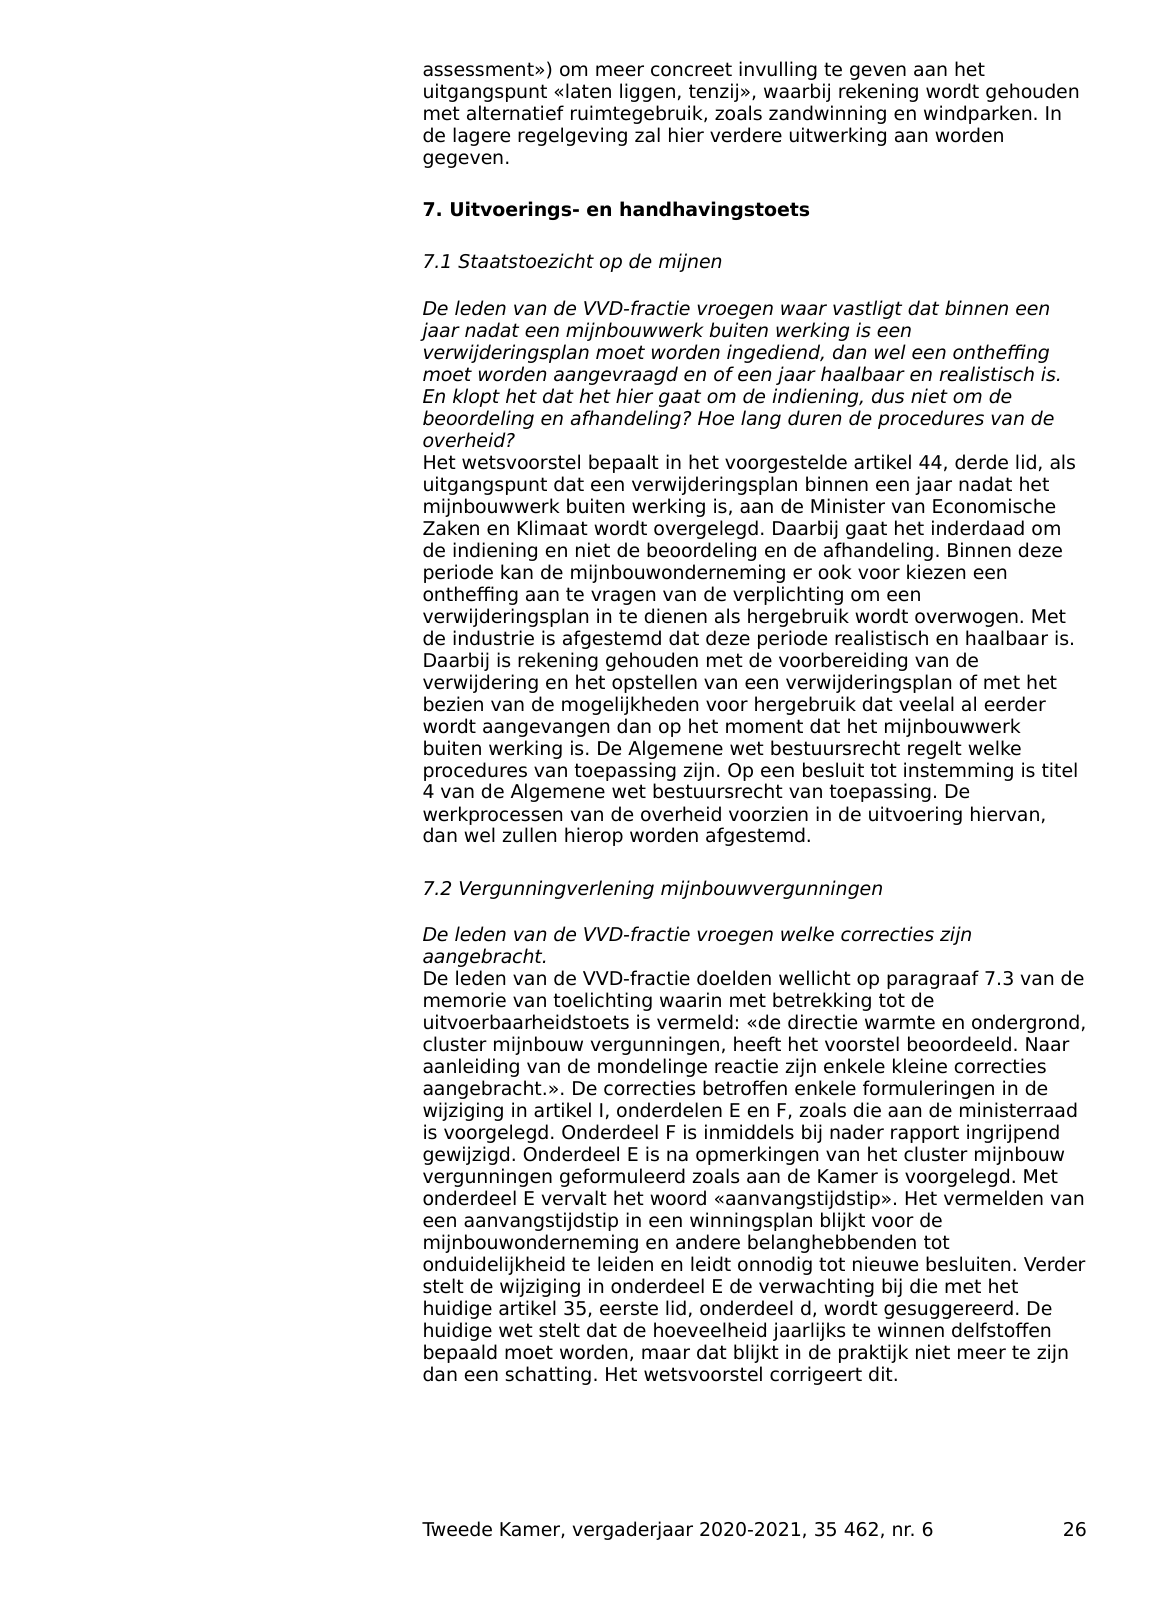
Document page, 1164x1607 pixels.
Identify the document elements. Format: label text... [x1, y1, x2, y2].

text De leden van de VVD-fractie vroegen welke correcties zijn aangebracht. [422, 924, 1087, 968]
text De leden van de VVD-fractie doelden wellicht op paragraaf 7.3 van de memorie van toelichting waarin met betrekking tot de uitvoerbaarheidstoets is vermeld: «de directie warmte en ondergrond, cluster mijnbouw vergunningen, heeft het voorstel beoordeeld. Naar aanleiding van de mondelinge reactie zijn enkele kleine correcties aangebracht.». De correcties betroffen enkele formuleringen in de wijziging in artikel I, onderdelen E en F, zoals die aan de ministerraad is voorgelegd. Onderdeel F is inmiddels bij nader rapport ingrijpend gewijzigd. Onderdeel E is na opmerkingen van het cluster mijnbouw vergunningen geformuleerd zoals aan de Kamer is voorgelegd. Met onderdeel E vervalt het woord «aanvangstijdstip». Het vermelden van een aanvangstijdstip in een winningsplan blijkt voor de mijnbouwonderneming en andere belanghebbenden tot onduidelijkheid te leiden en leidt onnodig tot nieuwe besluiten. Verder stelt de wijziging in onderdeel E de verwachting bij die met het huidige artikel 35, eerste lid, onderdeel d, wordt gesuggereerd. De huidige wet stelt dat de hoeveelheid jaarlijks te winnen delfstoffen bepaald moet worden, maar dat blijkt in de praktijk niet meer te zijn dan een schatting. Het wetsvoorstel corrigeert dit. [422, 968, 1087, 1386]
text De leden van de VVD-fractie vroegen waar vastligt dat binnen een jaar nadat een mijnbouwwerk buiten werking is een verwijderingsplan moet worden ingediend, dan wel een ontheffing moet worden aangevraagd en of een jaar haalbaar en realistisch is. En klopt het dat het hier gaat om de indiening, dus niet om de beoordeling en afhandeling? Hoe lang duren de procedures van de overheid? [422, 298, 1087, 452]
text Het wetsvoorstel bepaalt in het voorgestelde artikel 44, derde lid, als uitgangspunt dat een verwijderingsplan binnen een jaar nadat het mijnbouwwerk buiten werking is, aan de Minister van Economische Zaken en Klimaat wordt overgelegd. Daarbij gaat het inderdaad om de indiening en niet de beoordeling en de afhandeling. Binnen deze periode kan de mijnbouwonderneming er ook voor kiezen een ontheffing aan te vragen van de verplichting om een verwijderingsplan in te dienen als hergebruik wordt overwogen. Met de industrie is afgestemd dat deze periode realistisch en haalbaar is. Daarbij is rekening gehouden met de voorbereiding van de verwijdering en het opstellen van een verwijderingsplan of met het bezien van de mogelijkheden voor hergebruik dat veelal al eerder wordt aangevangen dan op het moment dat het mijnbouwwerk buiten werking is. De Algemene wet bestuursrecht regelt welke procedures van toepassing zijn. Op een besluit tot instemming is titel 4 van de Algemene wet bestuursrecht van toepassing. De werkprocessen van de overheid voorzien in de uitvoering hiervan, dan wel zullen hierop worden afgestemd. [422, 452, 1087, 847]
text assessment») om meer concreet invulling te geven aan het uitgangspunt «laten liggen, tenzij», waarbij rekening wordt gehouden met alternatief ruimtegebruik, zoals zandwinning en windparken. In de lagere regelgeving zal hier verdere uitwerking aan worden gegeven. [422, 59, 1087, 169]
subtitle 7. Uitvoerings- en handhavingstoets [422, 199, 1087, 221]
subtitle 7.1 Staatstoezicht op de mijnen [422, 251, 1087, 273]
subtitle 7.2 Vergunningverlening mijnbouwvergunningen [422, 877, 1087, 899]
